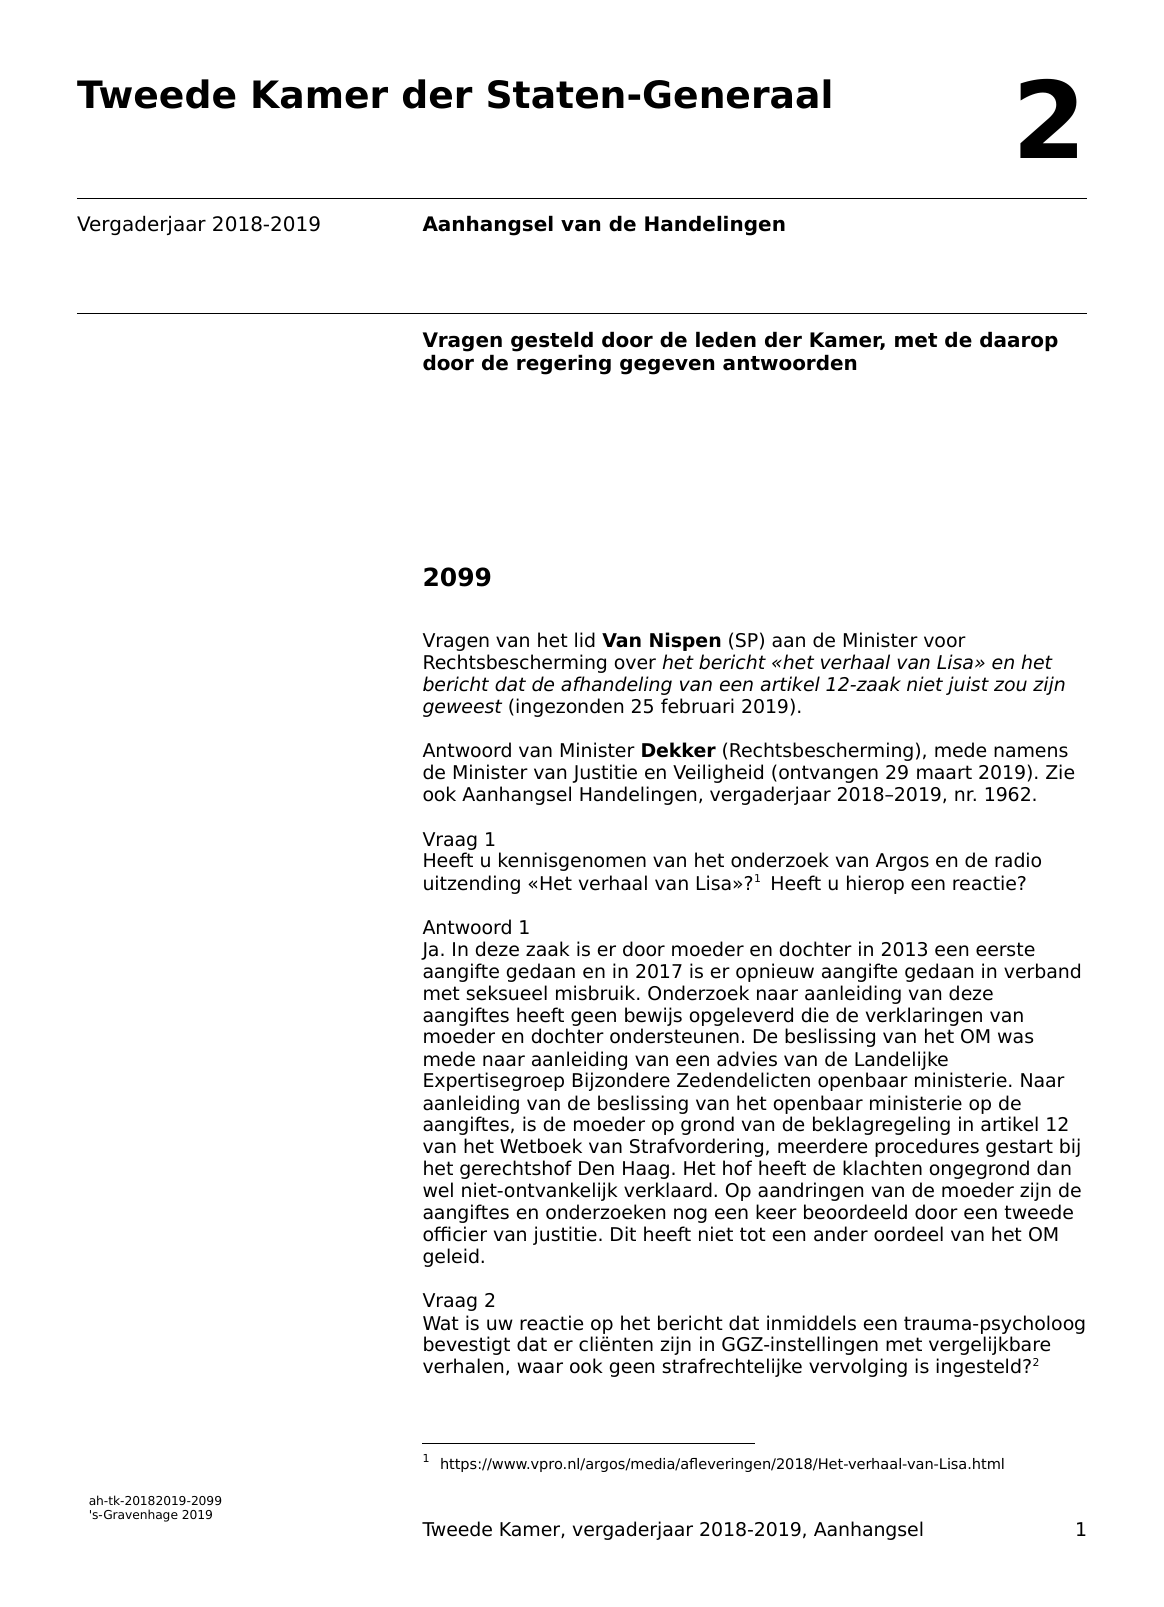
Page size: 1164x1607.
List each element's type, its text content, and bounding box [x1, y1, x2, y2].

text Vraag 1 [422, 828, 1087, 850]
table_cell Vergaderjaar 2018-2019 [77, 199, 422, 313]
text 's-Gravenhage 2019 [88, 1508, 323, 1522]
text Heeft u kennisgenomen van het onderzoek van Argos en de radio uitzending «Het verhaal van Lisa»? Heeft u hierop een reactie? [422, 850, 1087, 894]
text https://www.vpro.nl/argos/media/afleveringen/2018/Het-verhaal-van-Lisa.html [422, 1452, 1087, 1474]
text Ja. In deze zaak is er door moeder en dochter in 2013 een eerste aangifte gedaan en in 2017 is er opnieuw aangifte gedaan in verband met seksueel misbruik. Onderzoek naar aanleiding van deze aangiftes heeft geen bewijs opgeleverd die de verklaringen van moeder en dochter ondersteunen. De beslissing van het OM was mede naar aanleiding van een advies van de Landelijke Expertisegroep Bijzondere Zedendelicten openbaar ministerie. Naar aanleiding van de beslissing van het openbaar ministerie op de aangiftes, is de moeder op grond van de beklagregeling in artikel 12 van het Wetboek van Strafvordering, meerdere procedures gestart bij het gerechtshof Den Haag. Het hof heeft de klachten ongegrond dan wel niet-ontvankelijk verklaard. Op aandringen van de moeder zijn de aangiftes en onderzoeken nog een keer beoordeeld door een tweede officier van justitie. Dit heeft niet tot een ander oordeel van het OM geleid. [422, 938, 1087, 1268]
text Vraag 2 [422, 1290, 1087, 1312]
text 2099 [422, 563, 1087, 592]
table_cell Aanhangsel van de Handelingen [422, 199, 1087, 313]
table_header 2 [886, 59, 1087, 198]
text Vragen van het lid Van Nispen (SP) aan de Minister voor Rechtsbescherming over het bericht «het verhaal van Lisa» en het bericht dat de afhandeling van een artikel 12-zaak niet juist zou zijn geweest (ingezonden 25 februari 2019). [422, 630, 1087, 718]
text Antwoord van Minister Dekker (Rechtsbescherming), mede namens de Minister van Justitie en Veiligheid (ontvangen 29 maart 2019). Zie ook Aanhangsel Handelingen, vergaderjaar 2018–2019, nr. 1962. [422, 740, 1087, 806]
table_cell [77, 314, 422, 375]
text Wat is uw reactie op het bericht dat inmiddels een trauma-psycholoog bevestigt dat er cliënten zijn in GGZ-instellingen met vergelijkbare verhalen, waar ook geen strafrechtelijke vervolging is ingesteld? [422, 1312, 1087, 1378]
text Antwoord 1 [422, 917, 1087, 938]
text ah-tk-20182019-2099 [88, 1494, 323, 1508]
table_cell Vragen gesteld door de leden der Kamer, met de daarop door de regering gegeven antwoorden [422, 314, 1087, 375]
table_header Tweede Kamer der Staten-Generaal [77, 59, 886, 198]
